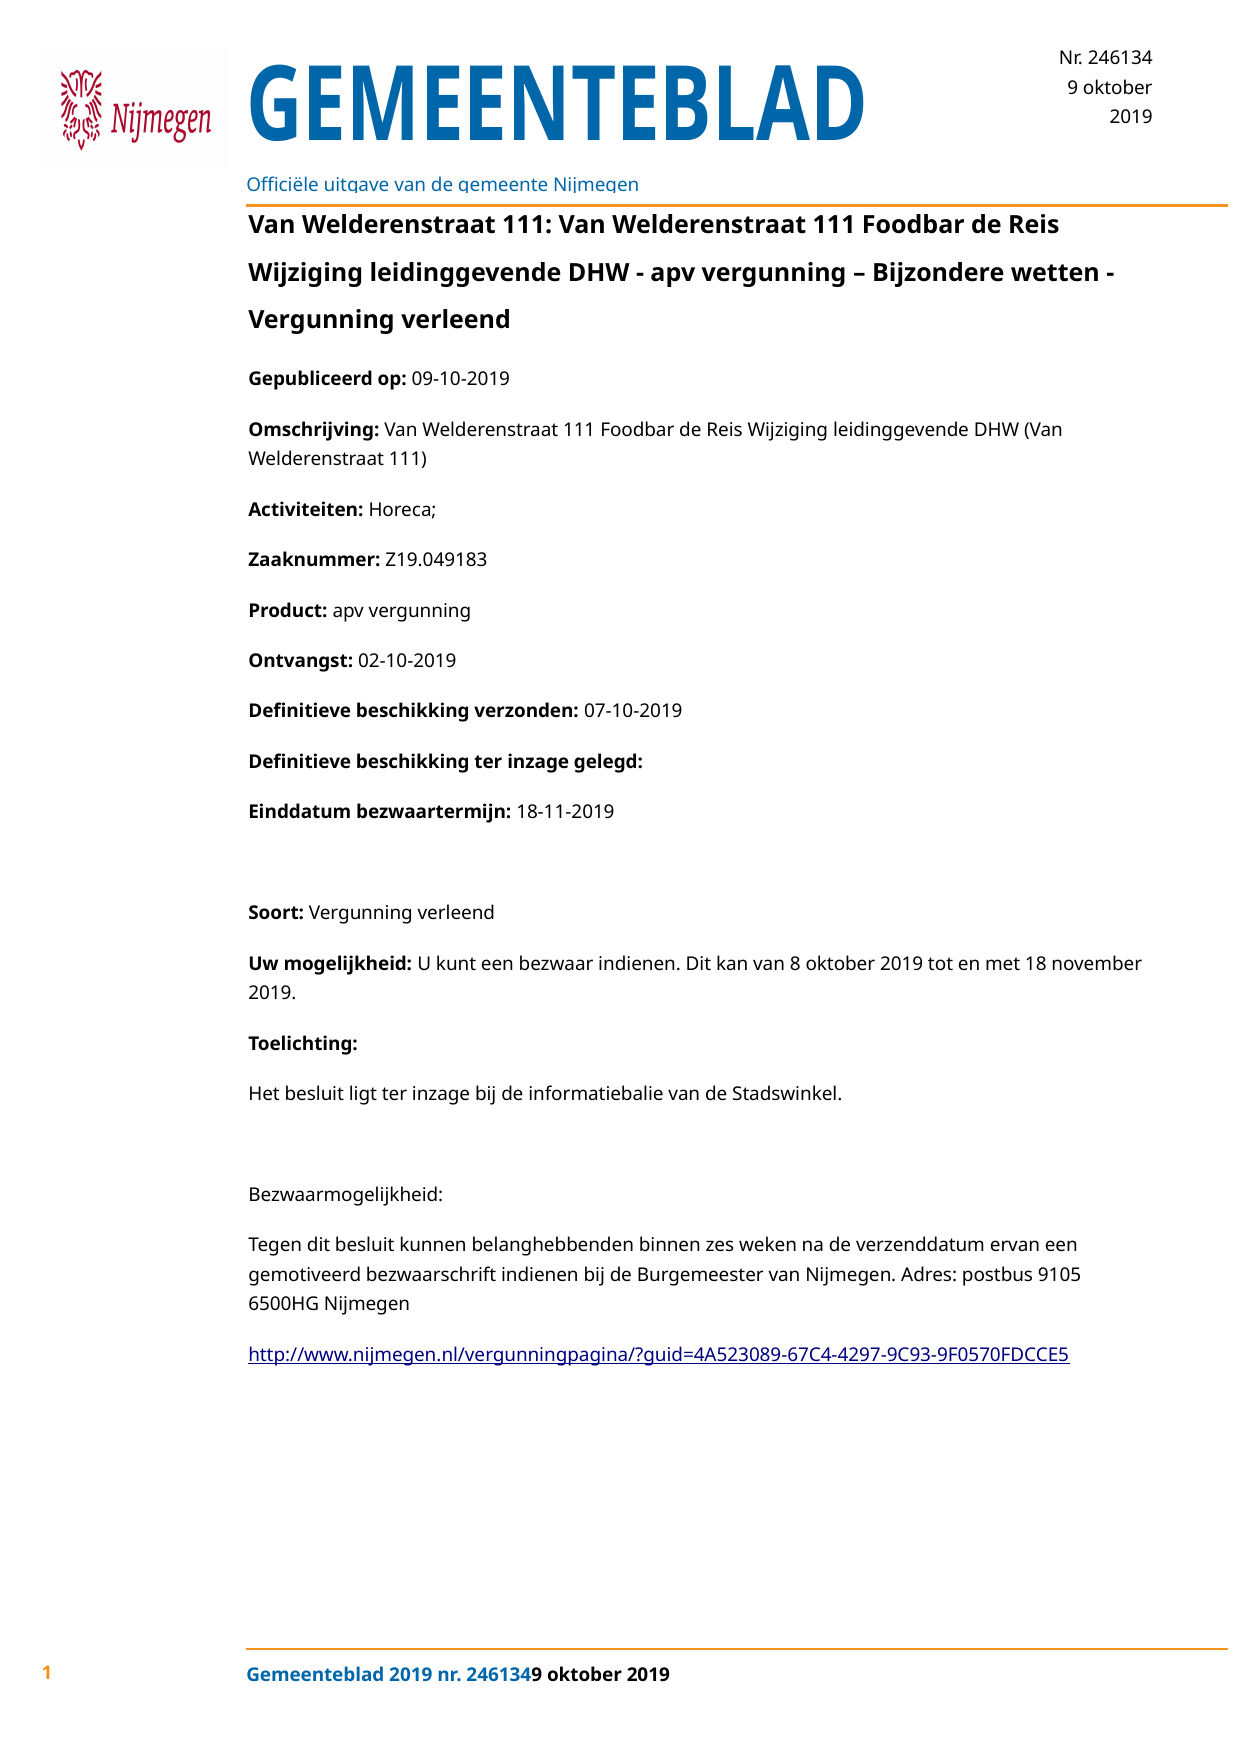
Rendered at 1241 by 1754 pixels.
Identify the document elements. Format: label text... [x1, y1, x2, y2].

text Definitieve beschikking verzonden: 07-10-2019 [248, 698, 1152, 723]
text http://www.nijmegen.nl/vergunningpagina/?guid=4A523089-67C4-4297-9C93-9F0570FDCCE5 [248, 1341, 1152, 1367]
text Het besluit ligt ter inzage bij de informatiebalie van de Stadswinkel. [248, 1080, 1152, 1106]
text Definitieve beschikking ter inzage gelegd: [248, 748, 1152, 774]
text Gepubliceerd op: 09-10-2019 [248, 366, 1152, 391]
picture [41, 47, 231, 172]
text Omschrijving: Van Welderenstraat 111 Foodbar de Reis Wijziging leidinggevende DHW (Van Welderenstraat 111) [248, 416, 1152, 471]
text Activiteiten: Horeca; [248, 496, 1152, 522]
text Product: apv vergunning [248, 597, 1152, 622]
text Soort: Vergunning verleend [248, 899, 1152, 925]
text Van Welderenstraat 111: Van Welderenstraat 111 Foodbar de Reis Wijziging leidinggevende DHW - apv vergunning – Bijzondere wetten - Vergunning verleend [248, 207, 1152, 336]
text Zaaknummer: Z19.049183 [248, 546, 1152, 572]
text Einddatum bezwaartermijn: 18-11-2019 [248, 798, 1152, 824]
text Bezwaarmogelijkheid: [248, 1181, 1152, 1207]
text Tegen dit besluit kunnen belanghebbenden binnen zes weken na de verzenddatum ervan een gemotiveerd bezwaarschrift indienen bij de Burgemeester van Nijmegen. Adres: postbus 9105 6500HG Nijmegen [248, 1231, 1152, 1316]
text Ontvangst: 02-10-2019 [248, 647, 1152, 673]
text Uw mogelijkheid: U kunt een bezwaar indienen. Dit kan van 8 oktober 2019 tot en met 18 november 2019. [248, 950, 1152, 1005]
text Toelichting: [248, 1030, 1152, 1055]
